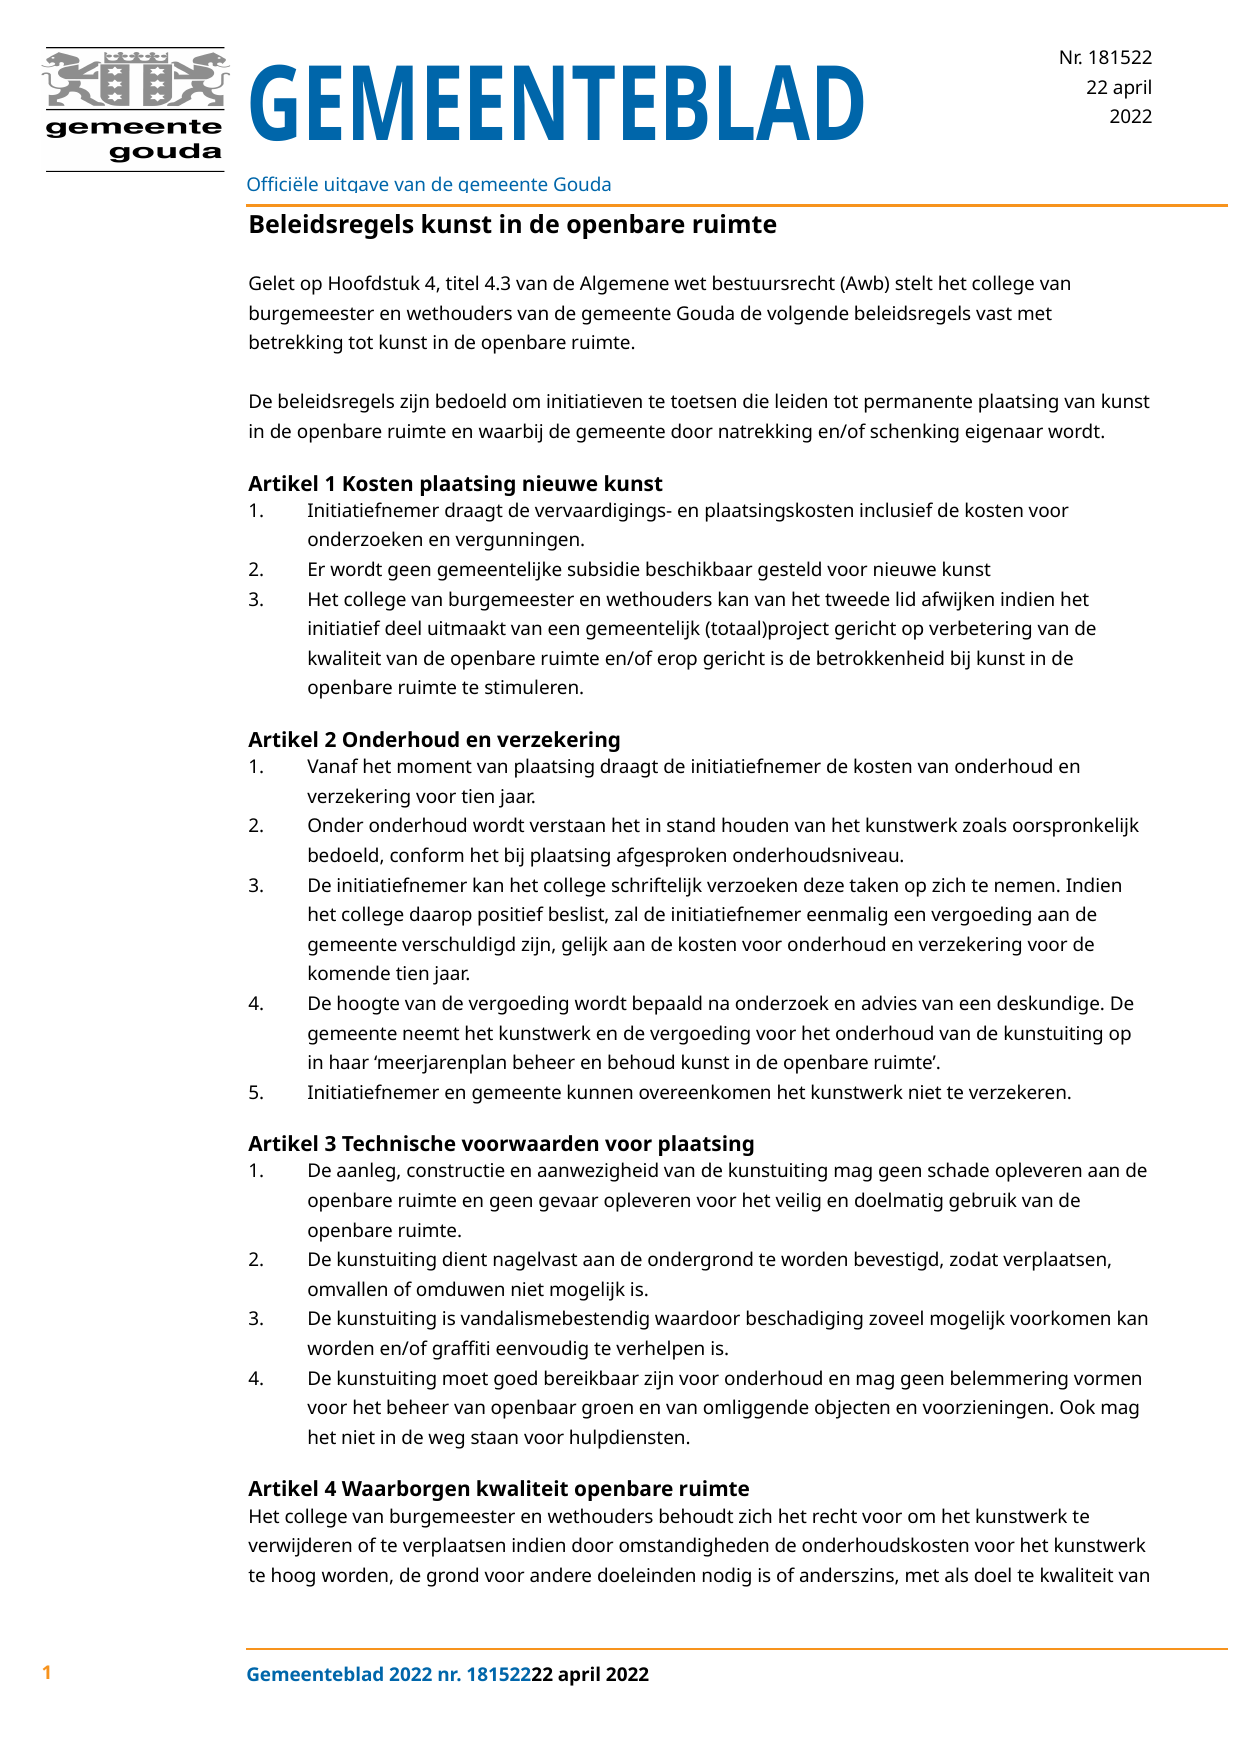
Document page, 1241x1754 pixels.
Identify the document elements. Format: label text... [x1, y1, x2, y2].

list De initiatiefnemer kan het college schriftelijk verzoeken deze taken op zich te nemen. Indien het college daarop positief beslist, zal de initiatiefnemer eenmalig een vergoeding aan de gemeente verschuldigd zijn, gelijk aan de kosten voor onderhoud en verzekering voor de komende tien jaar. [248, 872, 1152, 986]
text Artikel 2 Onderhoud en verzekering [248, 725, 1152, 753]
list De kunstuiting moet goed bereikbaar zijn voor onderhoud en mag geen belemmering vormen voor het beheer van openbaar groen en van omliggende objecten en voorzieningen. Ook mag het niet in de weg staan voor hulpdiensten. [248, 1365, 1152, 1450]
list De kunstuiting is vandalismebestendig waardoor beschadiging zoveel mogelijk voorkomen kan worden en/of graffiti eenvoudig te verhelpen is. [248, 1306, 1152, 1361]
list Er wordt geen gemeentelijke subsidie beschikbaar gesteld voor nieuwe kunst [248, 556, 1152, 582]
list Vanaf het moment van plaatsing draagt de initiatiefnemer de kosten van onderhoud en verzekering voor tien jaar. [248, 753, 1152, 809]
text De beleidsregels zijn bedoeld om initiatieven te toetsen die leiden tot permanente plaatsing van kunst in de openbare ruimte en waarbij de gemeente door natrekking en/of schenking eigenaar wordt. [248, 389, 1152, 444]
picture [41, 47, 231, 172]
text Artikel 3 Technische voorwaarden voor plaatsing­ [248, 1129, 1152, 1158]
list De aanleg, constructie en aanwezigheid van de kunstuiting mag geen schade opleveren aan de openbare ruimte en geen gevaar opleveren voor het veilig en doelmatig gebruik van de openbare ruimte. [248, 1158, 1152, 1243]
list Initiatiefnemer draagt de vervaardigings- en plaatsingskosten inclusief de kosten voor onderzoeken en vergunningen. [248, 497, 1152, 552]
list Onder onderhoud wordt verstaan het in stand houden van het kunstwerk zoals oorspronkelijk bedoeld, conform het bij plaatsing afgesproken onderhoudsniveau. [248, 813, 1152, 868]
list Het college van burgemeester en wethouders kan van het tweede lid afwijken indien het initiatief deel uitmaakt van een gemeentelijk (totaal)project gericht op verbetering van de kwaliteit van de openbare ruimte en/of erop gericht is de betrokkenheid bij kunst in de openbare ruimte te stimuleren. [248, 586, 1152, 700]
text Gelet op Hoofdstuk 4, titel 4.3 van de Algemene wet bestuursrecht (Awb) stelt het college van burgemeester en wethouders van de gemeente Gouda de volgende beleidsregels vast met betrekking tot kunst in de openbare ruimte. [248, 270, 1152, 355]
text Beleidsregels kunst in de openbare ruimte [248, 207, 1152, 241]
text Artikel 1 Kosten plaatsing nieuwe kunst [248, 469, 1152, 497]
list Initiatiefnemer en gemeente kunnen overeenkomen het kunstwerk niet te verzekeren. [248, 1079, 1152, 1104]
list De hoogte van de vergoeding wordt bepaald na onderzoek en advies van een deskundige. De gemeente neemt het kunstwerk en de vergoeding voor het onderhoud van de kunstuiting op in haar ‘meerjarenplan beheer en behoud kunst in de openbare ruimte’. [248, 990, 1152, 1075]
text Het college van burgemeester en wethouders behoudt zich het recht voor om het kunstwerk te verwijderen of te verplaatsen indien door omstandigheden de onderhoudskosten voor het kunstwerk te hoog worden, de grond voor andere doeleinden nodig is of anderszins, met als doel te kwaliteit van [248, 1503, 1152, 1588]
text Artikel 4 Waarborgen kwaliteit openbare ruimte [248, 1474, 1152, 1503]
list De kunstuiting dient nagelvast aan de ondergrond te worden bevestigd, zodat verplaatsen, omvallen of omduwen niet mogelijk is. [248, 1246, 1152, 1302]
